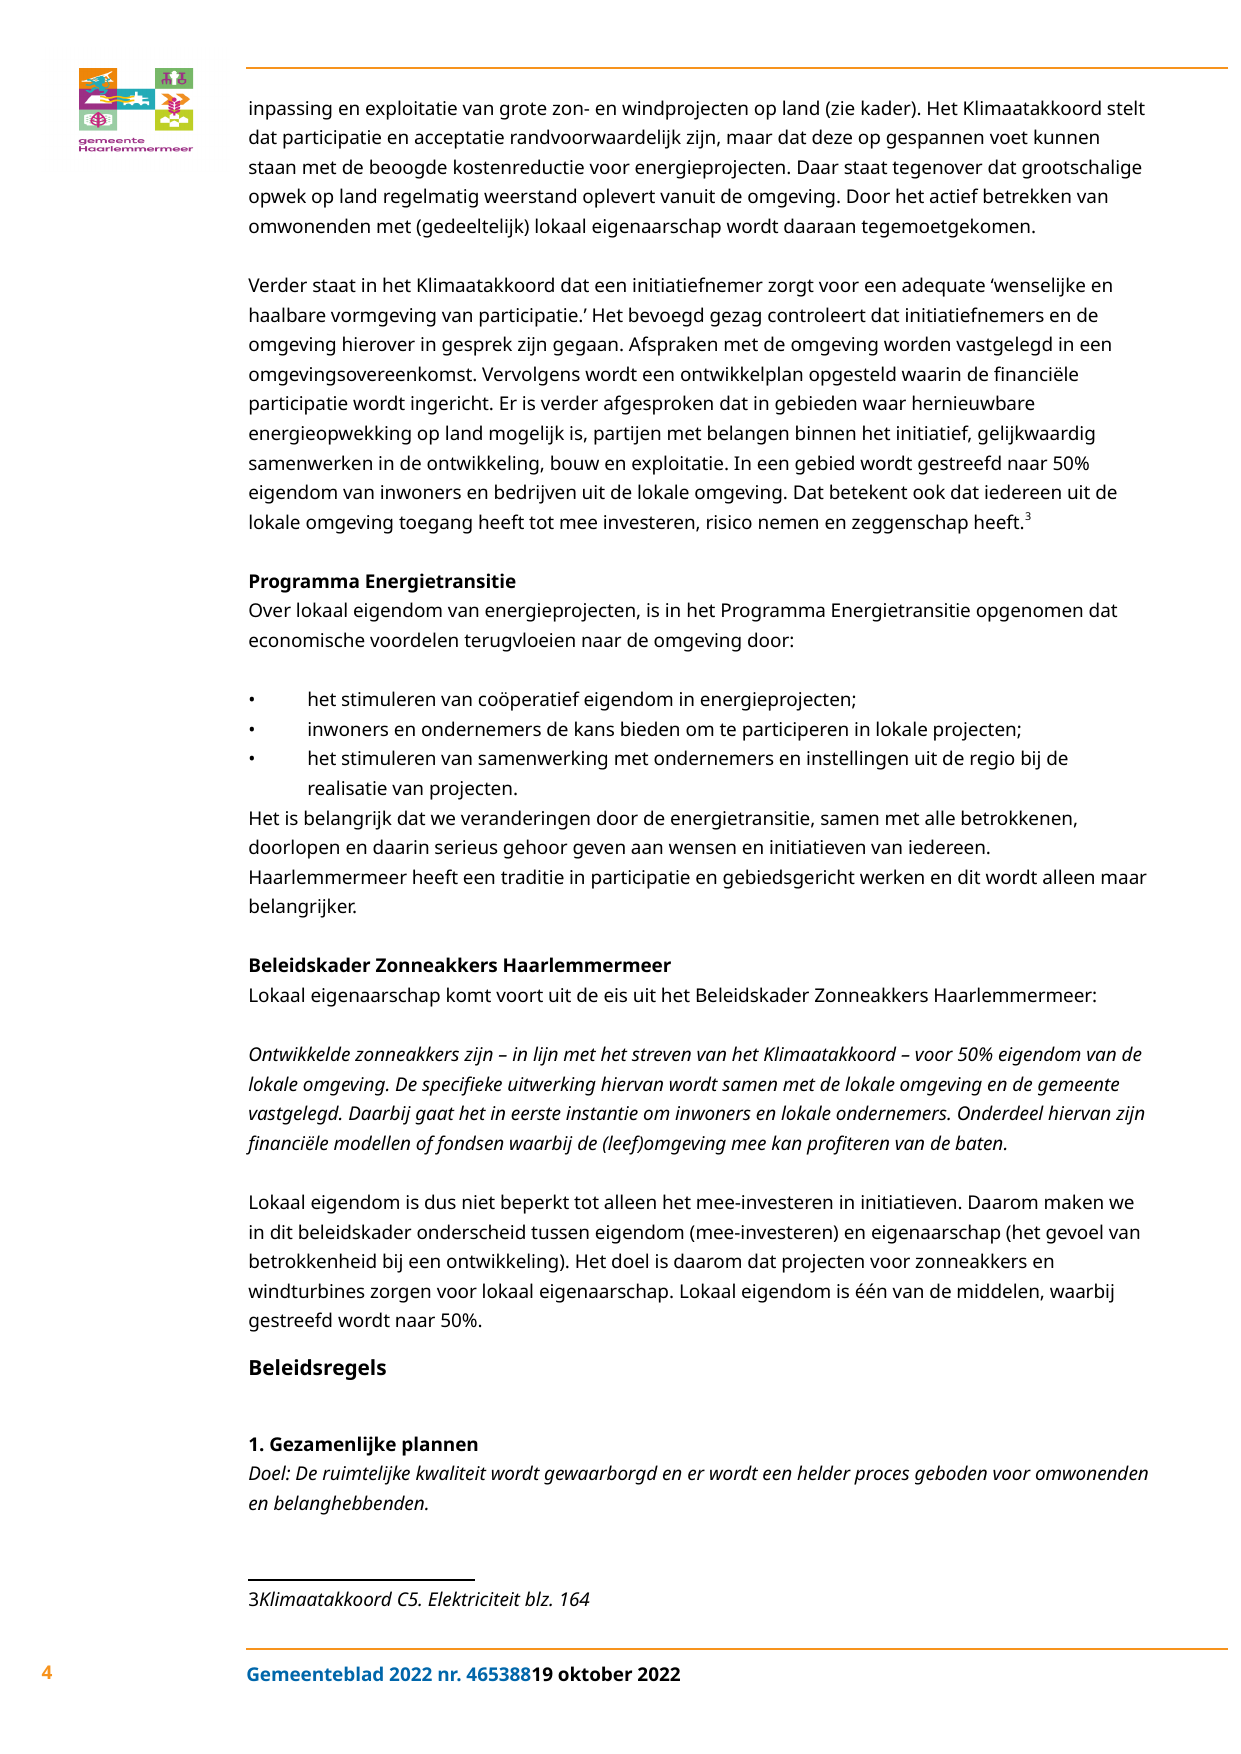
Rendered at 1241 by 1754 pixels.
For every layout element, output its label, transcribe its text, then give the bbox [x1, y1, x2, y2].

text Het is belangrijk dat we veranderingen door de energietransitie, samen met alle betrokkenen, doorlopen en daarin serieus gehoor geven aan wensen en initiatieven van iedereen. Haarlemmermeer heeft een traditie in participatie en gebiedsgericht werken en dit wordt alleen maar belangrijker. [248, 805, 1152, 919]
list het stimuleren van coöperatief eigendom in energieprojecten; [248, 686, 1152, 712]
text Beleidskader Zonneakkers Haarlemmermeer [248, 953, 1152, 978]
text Verder staat in het Klimaatakkoord dat een initiatiefnemer zorgt voor een adequate ‘wenselijke en haalbare vormgeving van participatie.’ Het bevoegd gezag controleert dat initiatiefnemers en de omgeving hierover in gesprek zijn gegaan. Afspraken met de omgeving worden vastgelegd in een omgevingsovereenkomst. Vervolgens wordt een ontwikkelplan opgesteld waarin de financiële participatie wordt ingericht. Er is verder afgesproken dat in gebieden waar hernieuwbare energieopwekking op land mogelijk is, partijen met belangen binnen het initiatief, gelijkwaardig samenwerken in de ontwikkeling, bouw en exploitatie. In een gebied wordt gestreefd naar 50% eigendom van inwoners en bedrijven uit de lokale omgeving. Dat betekent ook dat iedereen uit de lokale omgeving toegang heeft tot mee investeren, risico nemen en zeggenschap heeft. [248, 272, 1152, 535]
text Ontwikkelde zonneakkers zijn – in lijn met het streven van het Klimaatakkoord – voor 50% eigendom van de lokale omgeving. De specifieke uitwerking hiervan wordt samen met de lokale omgeving en de gemeente vastgelegd. Daarbij gaat het in eerste instantie om inwoners en lokale ondernemers. Onderdeel hiervan zijn financiële modellen of fondsen waarbij de (leef)omgeving mee kan profiteren van de baten. [248, 1041, 1152, 1156]
text Over lokaal eigendom van energieprojecten, is in het Programma Energietransitie opgenomen dat economische voordelen terugvloeien naar de omgeving door: [248, 598, 1152, 653]
list inwoners en ondernemers de kans bieden om te participeren in lokale projecten; [248, 716, 1152, 742]
list het stimuleren van samenwerking met ondernemers en instellingen uit de regio bij de realisatie van projecten. [248, 746, 1152, 801]
text Beleidsregels [248, 1353, 1152, 1382]
text Doel: De ruimtelijke kwaliteit wordt gewaarborgd en er wordt een helder proces geboden voor omwonenden en belanghebbenden. [248, 1461, 1152, 1516]
text Lokaal eigenaarschap komt voort uit de eis uit het Beleidskader Zonneakkers Haarlemmermeer: [248, 982, 1152, 1008]
picture [41, 47, 231, 172]
text 1. Gezamenlijke plannen [248, 1431, 1152, 1457]
text Programma Energietransitie [248, 568, 1152, 594]
text inpassing en exploitatie van grote zon- en windprojecten op land (zie kader). Het Klimaatakkoord stelt dat participatie en acceptatie randvoorwaardelijk zijn, maar dat deze op gespannen voet kunnen staan met de beoogde kostenreductie voor energieprojecten. Daar staat tegenover dat grootschalige opwek op land regelmatig weerstand oplevert vanuit de omgeving. Door het actief betrekken van omwonenden met (gedeeltelijk) lokaal eigenaarschap wordt daaraan tegemoetgekomen. [248, 95, 1152, 239]
text Lokaal eigendom is dus niet beperkt tot alleen het mee-investeren in initiatieven. Daarom maken we in dit beleidskader onderscheid tussen eigendom (mee-investeren) en eigenaarschap (het gevoel van betrokkenheid bij een ontwikkeling). Het doel is daarom dat projecten voor zonneakkers en windturbines zorgen voor lokaal eigenaarschap. Lokaal eigendom is één van de middelen, waarbij gestreefd wordt naar 50%. [248, 1189, 1152, 1333]
text Klimaatakkoord C5. Elektriciteit blz. 164 [248, 1586, 1152, 1612]
